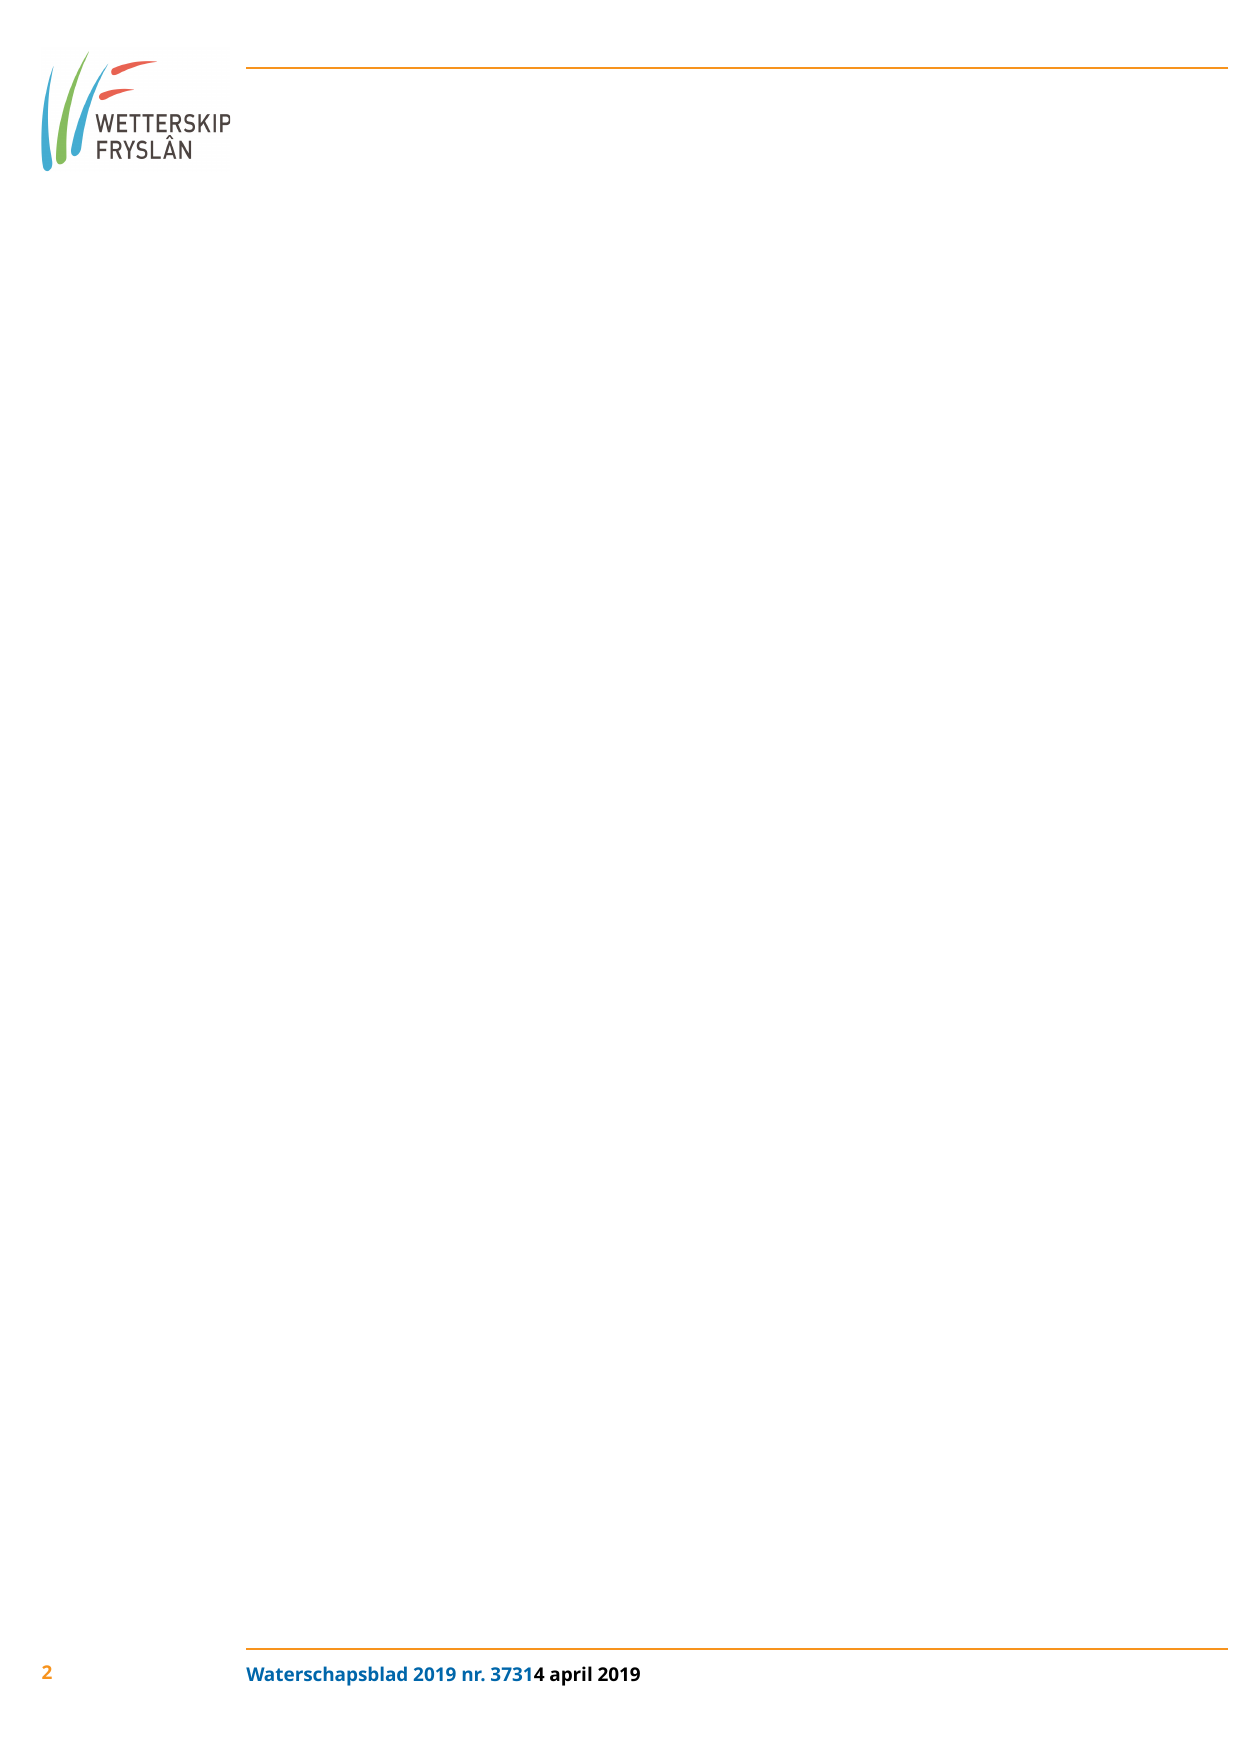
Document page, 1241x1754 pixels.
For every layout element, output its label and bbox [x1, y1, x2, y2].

picture [41, 47, 231, 172]
